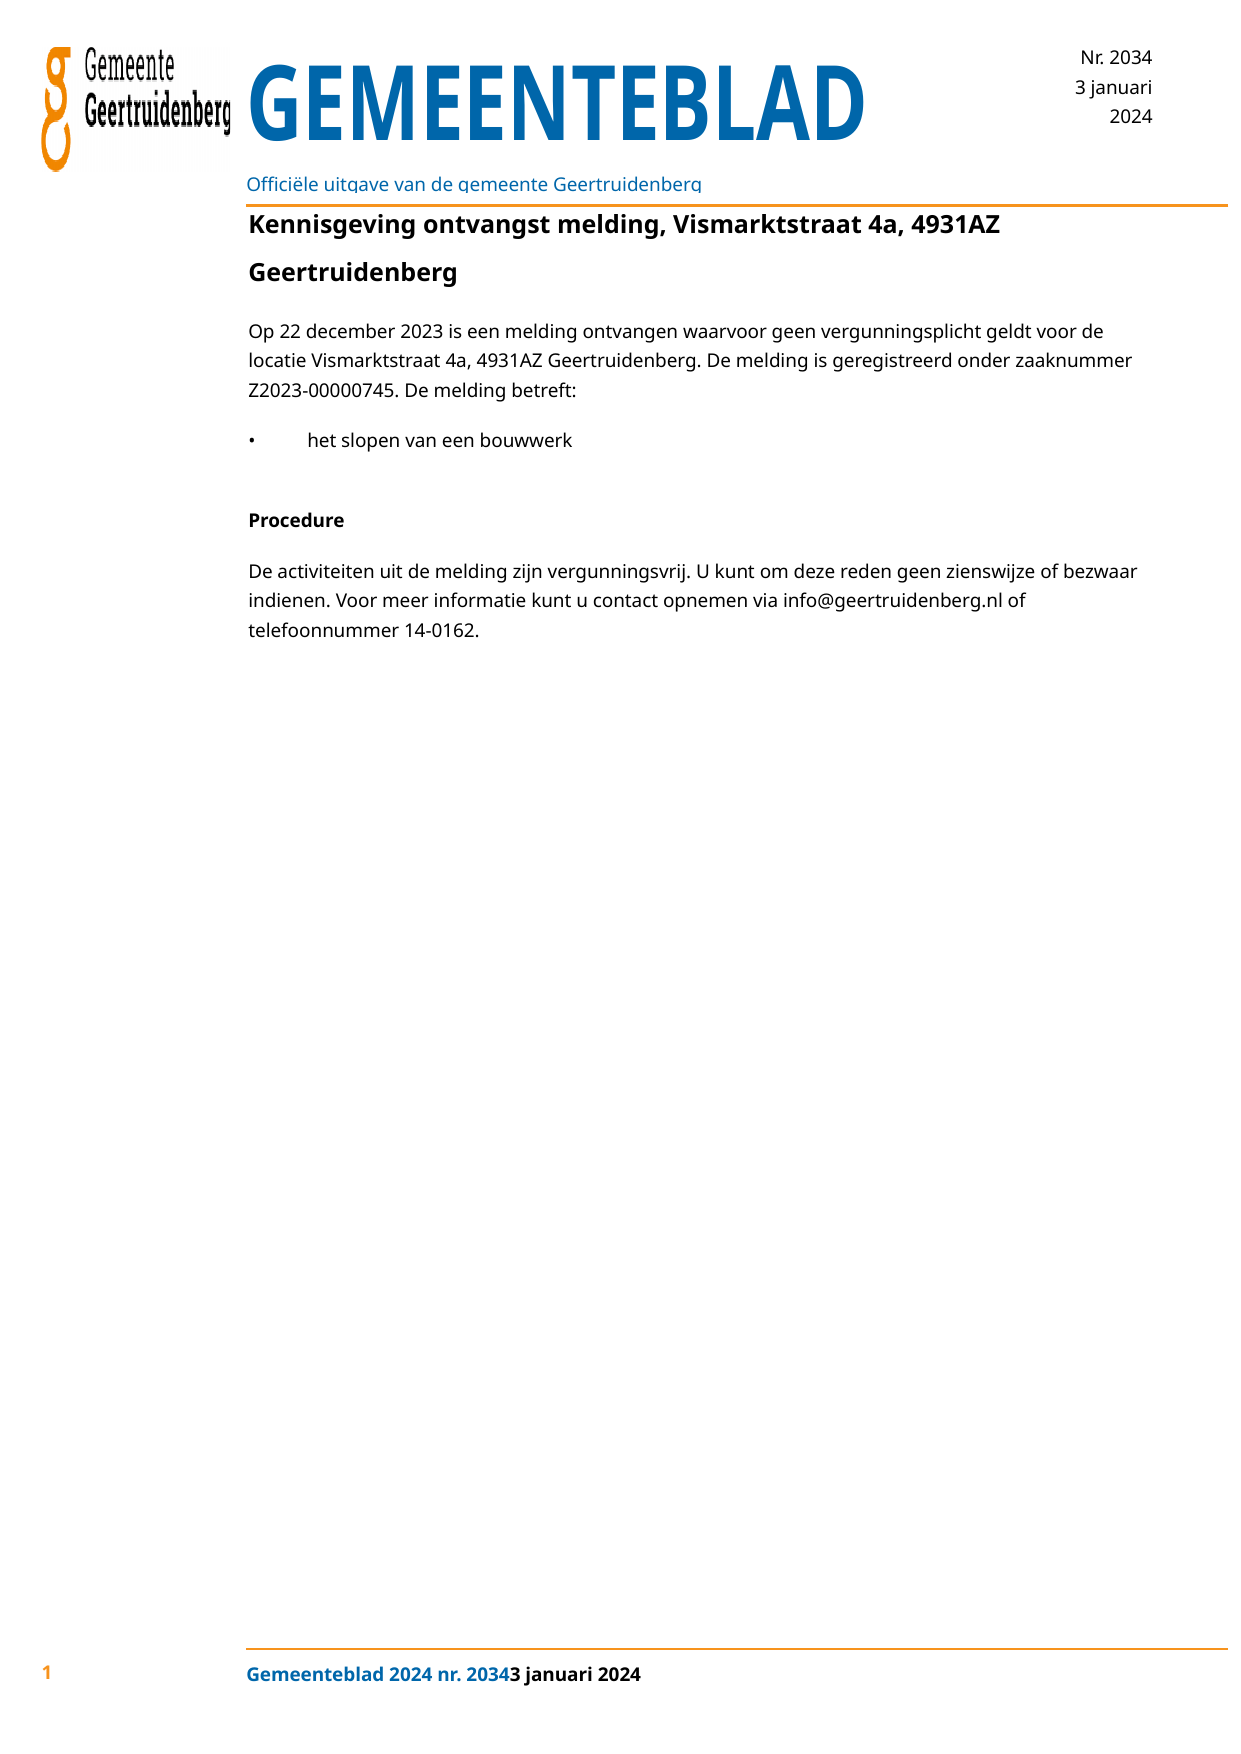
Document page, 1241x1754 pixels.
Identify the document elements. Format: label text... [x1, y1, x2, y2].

list het slopen van een bouwwerk [248, 427, 1152, 453]
picture [41, 47, 231, 172]
text Op 22 december 2023 is een melding ontvangen waarvoor geen vergunningsplicht geldt voor de locatie Vismarktstraat 4a, 4931AZ Geertruidenberg. De melding is geregistreerd onder zaaknummer Z2023-00000745. De melding betreft: [248, 318, 1152, 403]
text De activiteiten uit de melding zijn vergunningsvrij. U kunt om deze reden geen zienswijze of bezwaar indienen. Voor meer informatie kunt u contact opnemen via info@geertruidenberg.nl of telefoonnummer 14-0162. [248, 558, 1152, 643]
text Kennisgeving ontvangst melding, Vismarktstraat 4a, 4931AZ Geertruidenberg [248, 207, 1152, 288]
text Procedure [248, 507, 1152, 533]
